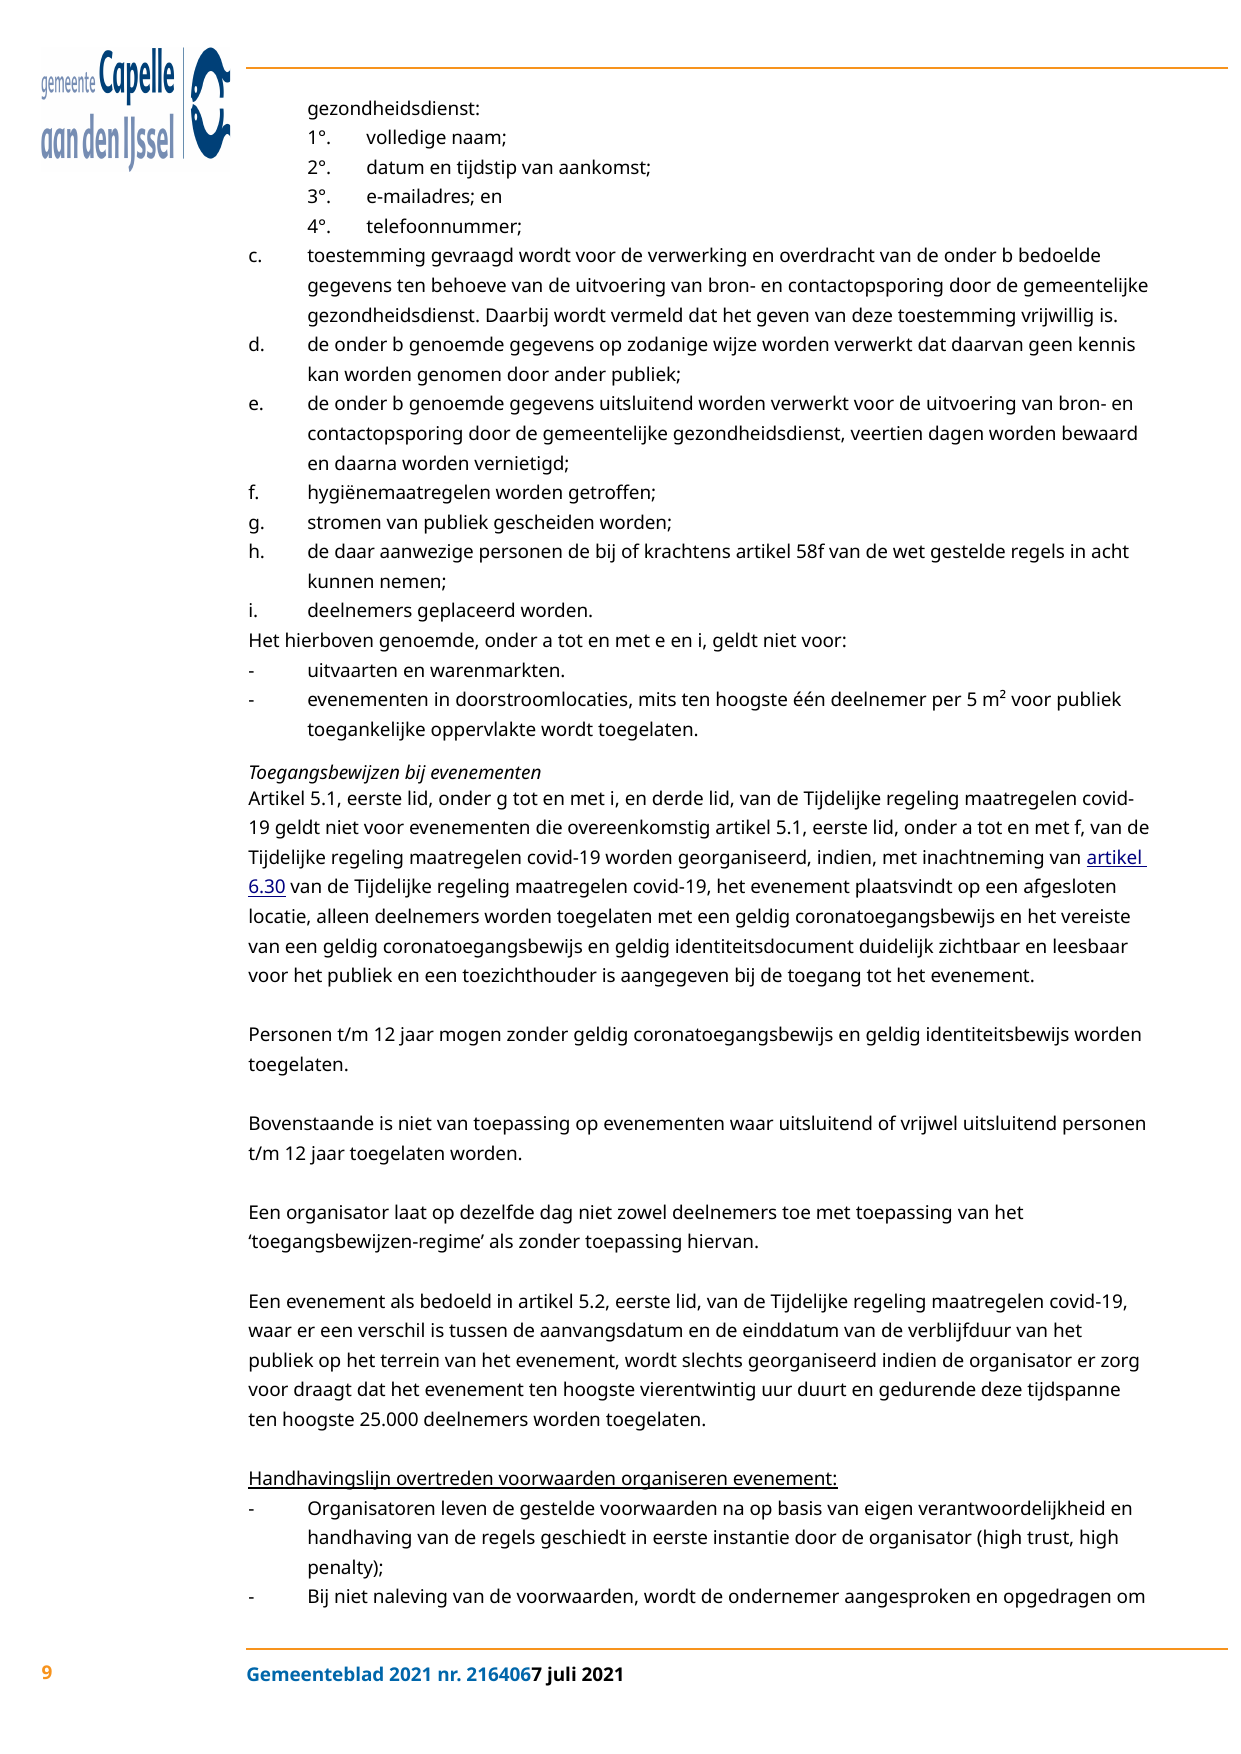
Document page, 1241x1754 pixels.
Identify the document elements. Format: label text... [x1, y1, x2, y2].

list datum en tijdstip van aankomst; [307, 154, 1152, 180]
text Bovenstaande is niet van toepassing op evenementen waar uitsluitend of vrijwel uitsluitend personen t/m 12 jaar toegelaten worden. [248, 1110, 1152, 1166]
list de daar aanwezige personen de bij of krachtens artikel 58f van de wet gestelde regels in acht kunnen nemen; [248, 538, 1152, 594]
list de onder b genoemde gegevens op zodanige wijze worden verwerkt dat daarvan geen kennis kan worden genomen door ander publiek; [248, 331, 1152, 387]
text Een organisator laat op dezelfde dag niet zowel deelnemers toe met toepassing van het ‘toegangsbewijzen-regime’ als zonder toepassing hiervan. [248, 1199, 1152, 1254]
list hygiënemaatregelen worden getroffen; [248, 479, 1152, 505]
text Toegangsbewijzen bij evenementen [248, 759, 1152, 785]
list evenementen in doorstroomlocaties, mits ten hoogste één deelnemer per 5 m² voor publiek toegankelijke oppervlakte wordt toegelaten. [248, 686, 1152, 742]
picture [41, 47, 231, 172]
list toestemming gevraagd wordt voor de verwerking en overdracht van de onder b bedoelde gegevens ten behoeve van de uitvoering van bron- en contactopsporing door de gemeentelijke gezondheidsdienst. Daarbij wordt vermeld dat het geven van deze toestemming vrijwillig is. [248, 243, 1152, 328]
text Artikel 5.1, eerste lid, onder g tot en met i, en derde lid, van de Tijdelijke regeling maatregelen covid-19 geldt niet voor evenementen die overeenkomstig artikel 5.1, eerste lid, onder a tot en met f, van de Tijdelijke regeling maatregelen covid-19 worden georganiseerd, indien, met inachtneming van artikel 6.30 van de Tijdelijke regeling maatregelen covid-19, het evenement plaatsvindt op een afgesloten locatie, alleen deelnemers worden toegelaten met een geldig coronatoegangsbewijs en het vereiste van een geldig coronatoegangsbewijs en geldig identiteitsdocument duidelijk zichtbaar en leesbaar voor het publiek en een toezichthouder is aangegeven bij de toegang tot het evenement. [248, 785, 1152, 988]
list stromen van publiek gescheiden worden; [248, 509, 1152, 535]
text Een evenement als bedoeld in artikel 5.2, eerste lid, van de Tijdelijke regeling maatregelen covid-19, waar er een verschil is tussen de aanvangsdatum en de einddatum van de verblijfduur van het publiek op het terrein van het evenement, wordt slechts georganiseerd indien de organisator er zorg voor draagt dat het evenement ten hoogste vierentwintig uur duurt en gedurende deze tijdspanne ten hoogste 25.000 deelnemers worden toegelaten. [248, 1288, 1152, 1432]
text Handhavingslijn overtreden voorwaarden organiseren evenement: [248, 1465, 1152, 1491]
list e-mailadres; en [307, 183, 1152, 209]
list telefoonnummer; [307, 213, 1152, 239]
text Personen t/m 12 jaar mogen zonder geldig coronatoegangsbewijs en geldig identiteitsbewijs worden toegelaten. [248, 1022, 1152, 1077]
text Het hierboven genoemde, onder a tot en met e en i, geldt niet voor: [248, 627, 1152, 653]
list Bij niet naleving van de voorwaarden, wordt de ondernemer aangesproken en opgedragen om [248, 1584, 1152, 1609]
list de onder b genoemde gegevens uitsluitend worden verwerkt voor de uitvoering van bron- en contactopsporing door de gemeentelijke gezondheidsdienst, veertien dagen worden bewaard en daarna worden vernietigd; [248, 391, 1152, 476]
list gezondheidsdienst: [248, 95, 1152, 121]
list deelnemers geplaceerd worden. [248, 598, 1152, 623]
list uitvaarten en warenmarkten. [248, 657, 1152, 683]
list volledige naam; [307, 124, 1152, 150]
list Organisatoren leven de gestelde voorwaarden na op basis van eigen verantwoordelijkheid en handhaving van de regels geschiedt in eerste instantie door de organisator (high trust, high penalty); [248, 1495, 1152, 1580]
